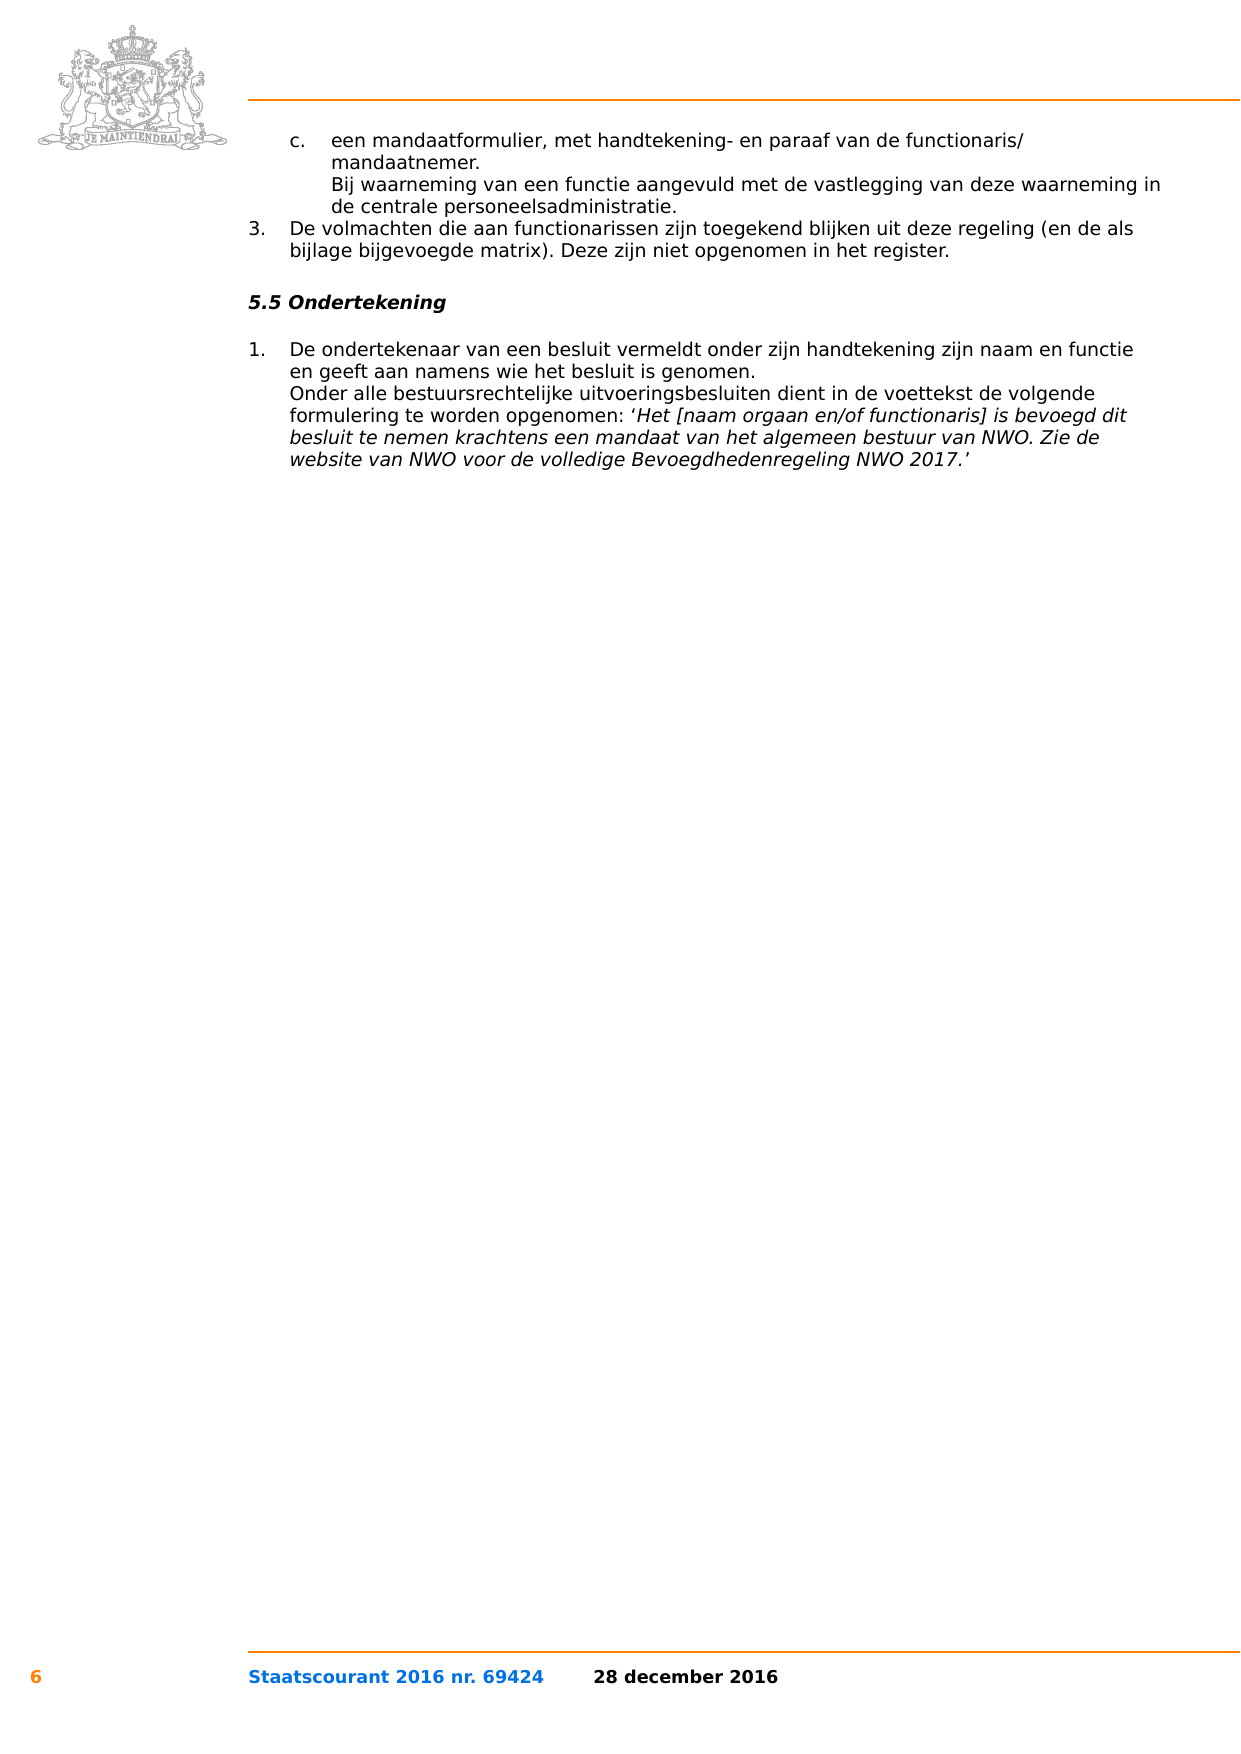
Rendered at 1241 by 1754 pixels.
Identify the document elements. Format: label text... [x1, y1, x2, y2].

text Onder alle bestuursrechtelijke uitvoeringsbesluiten dient in de voettekst de volgende formulering te worden opgenomen: ‘Het [naam orgaan en/of functionaris] is bevoegd dit besluit te nemen krachtens een mandaat van het algemeen bestuur van NWO. Zie de website van NWO voor de volledige Bevoegdhedenregeling NWO 2017.’ [289, 383, 1163, 471]
text 3. De volmachten die aan functionarissen zijn toegekend blijken uit deze regeling (en de als bijlage bijgevoegde matrix). Deze zijn niet opgenomen in het register. [248, 218, 1163, 262]
picture [38, 25, 227, 150]
subtitle 5.5 Ondertekening [248, 292, 1163, 314]
text 1. De ondertekenaar van een besluit vermeldt onder zijn handtekening zijn naam en functie en geeft aan namens wie het besluit is genomen. [248, 339, 1163, 383]
text Bij waarneming van een functie aangevuld met de vastlegging van deze waarneming in de centrale personeelsadministratie. [331, 174, 1163, 218]
text c. een mandaatformulier, met handtekening- en paraaf van de functionaris/ mandaatnemer. [289, 130, 1163, 174]
